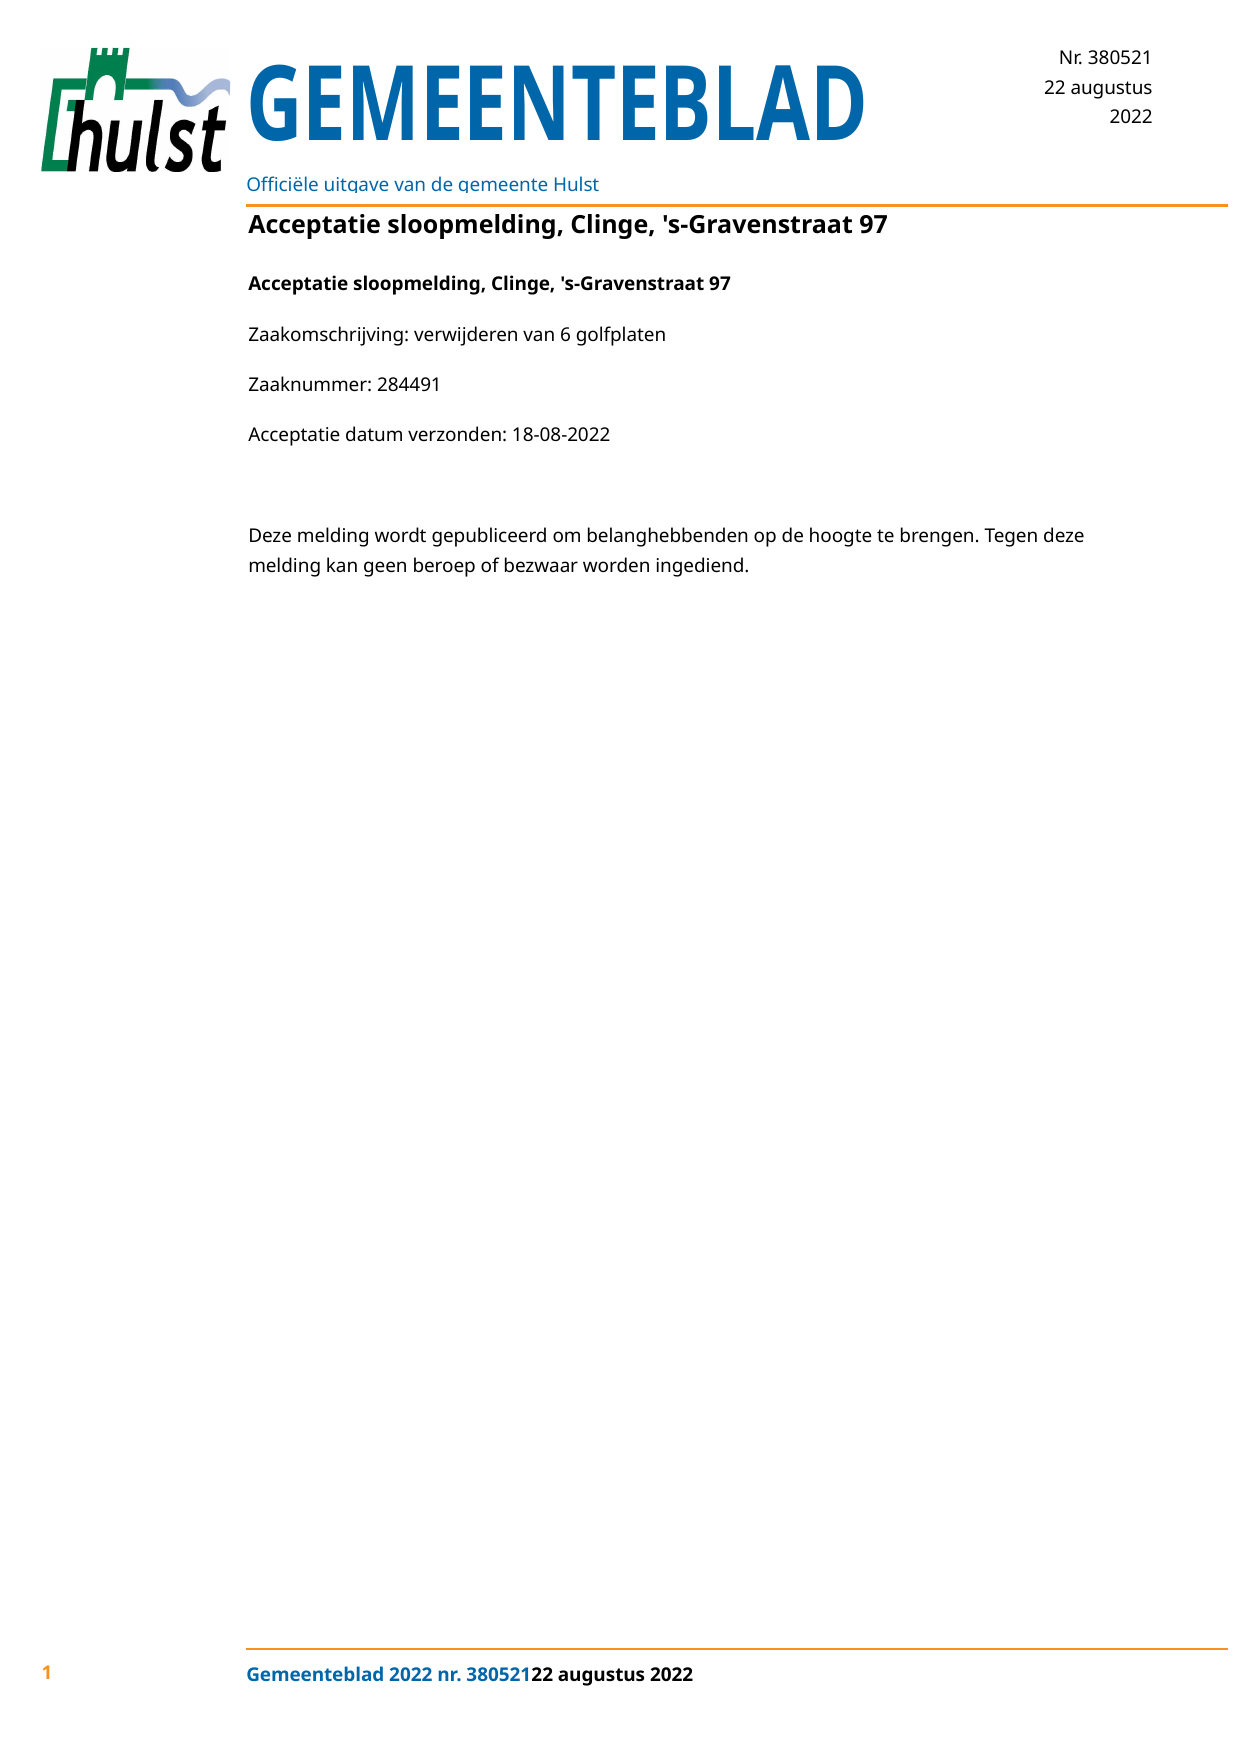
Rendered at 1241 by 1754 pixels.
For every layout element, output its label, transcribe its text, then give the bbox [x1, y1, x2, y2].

text Acceptatie sloopmelding, Clinge, 's-Gravenstraat 97 [248, 270, 1152, 296]
text Zaaknummer: 284491 [248, 371, 1152, 397]
text Deze melding wordt gepubliceerd om belanghebbenden op de hoogte te brengen. Tegen deze melding kan geen beroep of bezwaar worden ingediend. [248, 522, 1152, 578]
text Acceptatie sloopmelding, Clinge, 's-Gravenstraat 97 [248, 207, 1152, 241]
text Zaakomschrijving: verwijderen van 6 golfplaten [248, 321, 1152, 346]
picture [41, 47, 231, 172]
text Acceptatie datum verzonden: 18-08-2022 [248, 422, 1152, 447]
